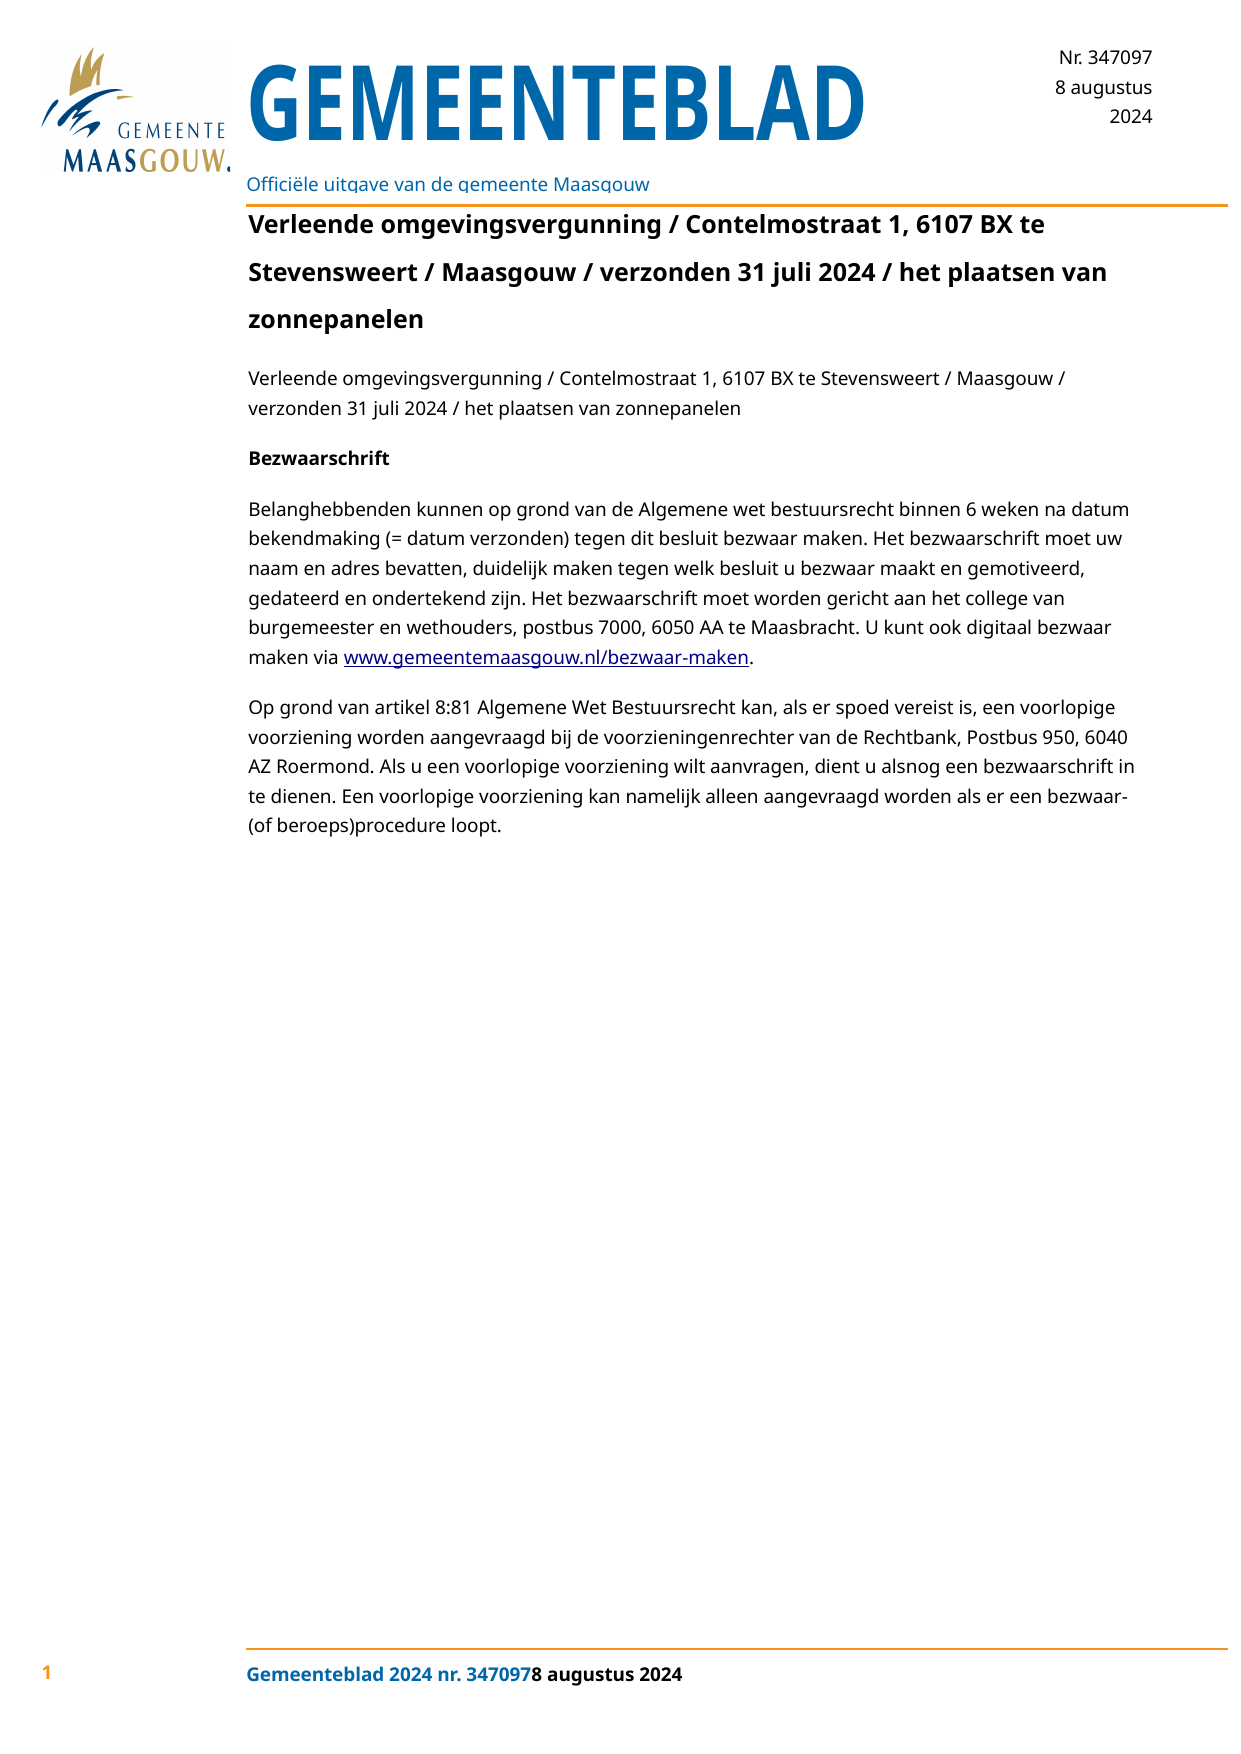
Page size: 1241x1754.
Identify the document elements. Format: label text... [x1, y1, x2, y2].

text Verleende omgevingsvergunning / Contelmostraat 1, 6107 BX te Stevensweert / Maasgouw / verzonden 31 juli 2024 / het plaatsen van zonnepanelen [248, 207, 1152, 336]
text Bezwaarschrift [248, 446, 1152, 471]
text Verleende omgevingsvergunning / Contelmostraat 1, 6107 BX te Stevensweert / Maasgouw / verzonden 31 juli 2024 / het plaatsen van zonnepanelen [248, 366, 1152, 421]
picture [41, 47, 231, 172]
text Op grond van artikel 8:81 Algemene Wet Bestuursrecht kan, als er spoed vereist is, een voorlopige voorziening worden aangevraagd bij de voorzieningenrechter van de Rechtbank, Postbus 950, 6040 AZ Roermond. Als u een voorlopige voorziening wilt aanvragen, dient u alsnog een bezwaarschrift in te dienen. Een voorlopige voorziening kan namelijk alleen aangevraagd worden als er een bezwaar- (of beroeps)procedure loopt. [248, 694, 1152, 838]
text Belanghebbenden kunnen op grond van de Algemene wet bestuursrecht binnen 6 weken na datum bekendmaking (= datum verzonden) tegen dit besluit bezwaar maken. Het bezwaarschrift moet uw naam en adres bevatten, duidelijk maken tegen welk besluit u bezwaar maakt en gemotiveerd, gedateerd en ondertekend zijn. Het bezwaarschrift moet worden gericht aan het college van burgemeester en wethouders, postbus 7000, 6050 AA te Maasbracht. U kunt ook digitaal bezwaar maken via www.gemeentemaasgouw.nl/bezwaar-maken. [248, 496, 1152, 669]
